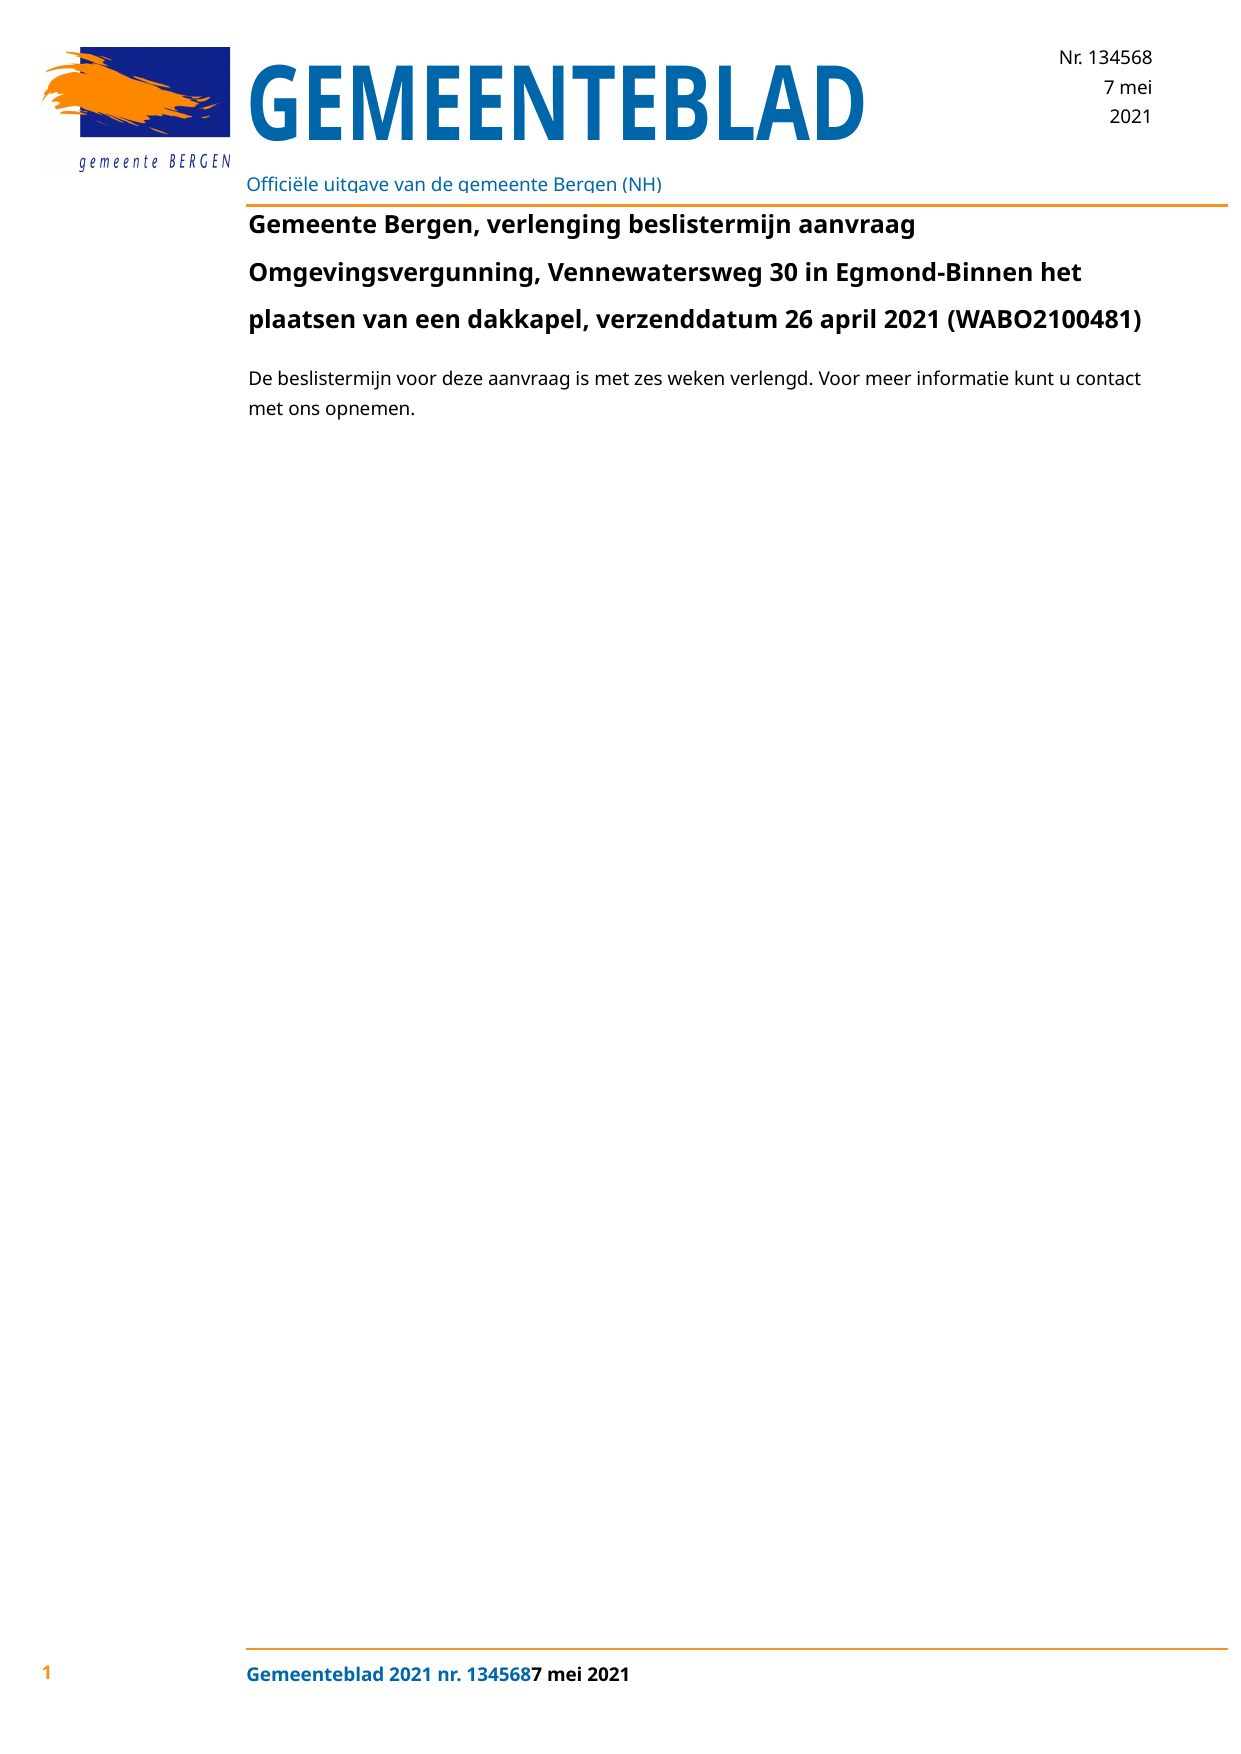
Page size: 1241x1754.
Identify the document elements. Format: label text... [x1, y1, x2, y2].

text Gemeente Bergen, verlenging beslistermijn aanvraag Omgevingsvergunning, Vennewatersweg 30 in Egmond-Binnen het plaatsen van een dakkapel, verzenddatum 26 april 2021 (WABO2100481) [248, 207, 1152, 336]
text De beslistermijn voor deze aanvraag is met zes weken verlengd. Voor meer informatie kunt u contact met ons opnemen. [248, 366, 1152, 421]
picture [41, 47, 231, 172]
